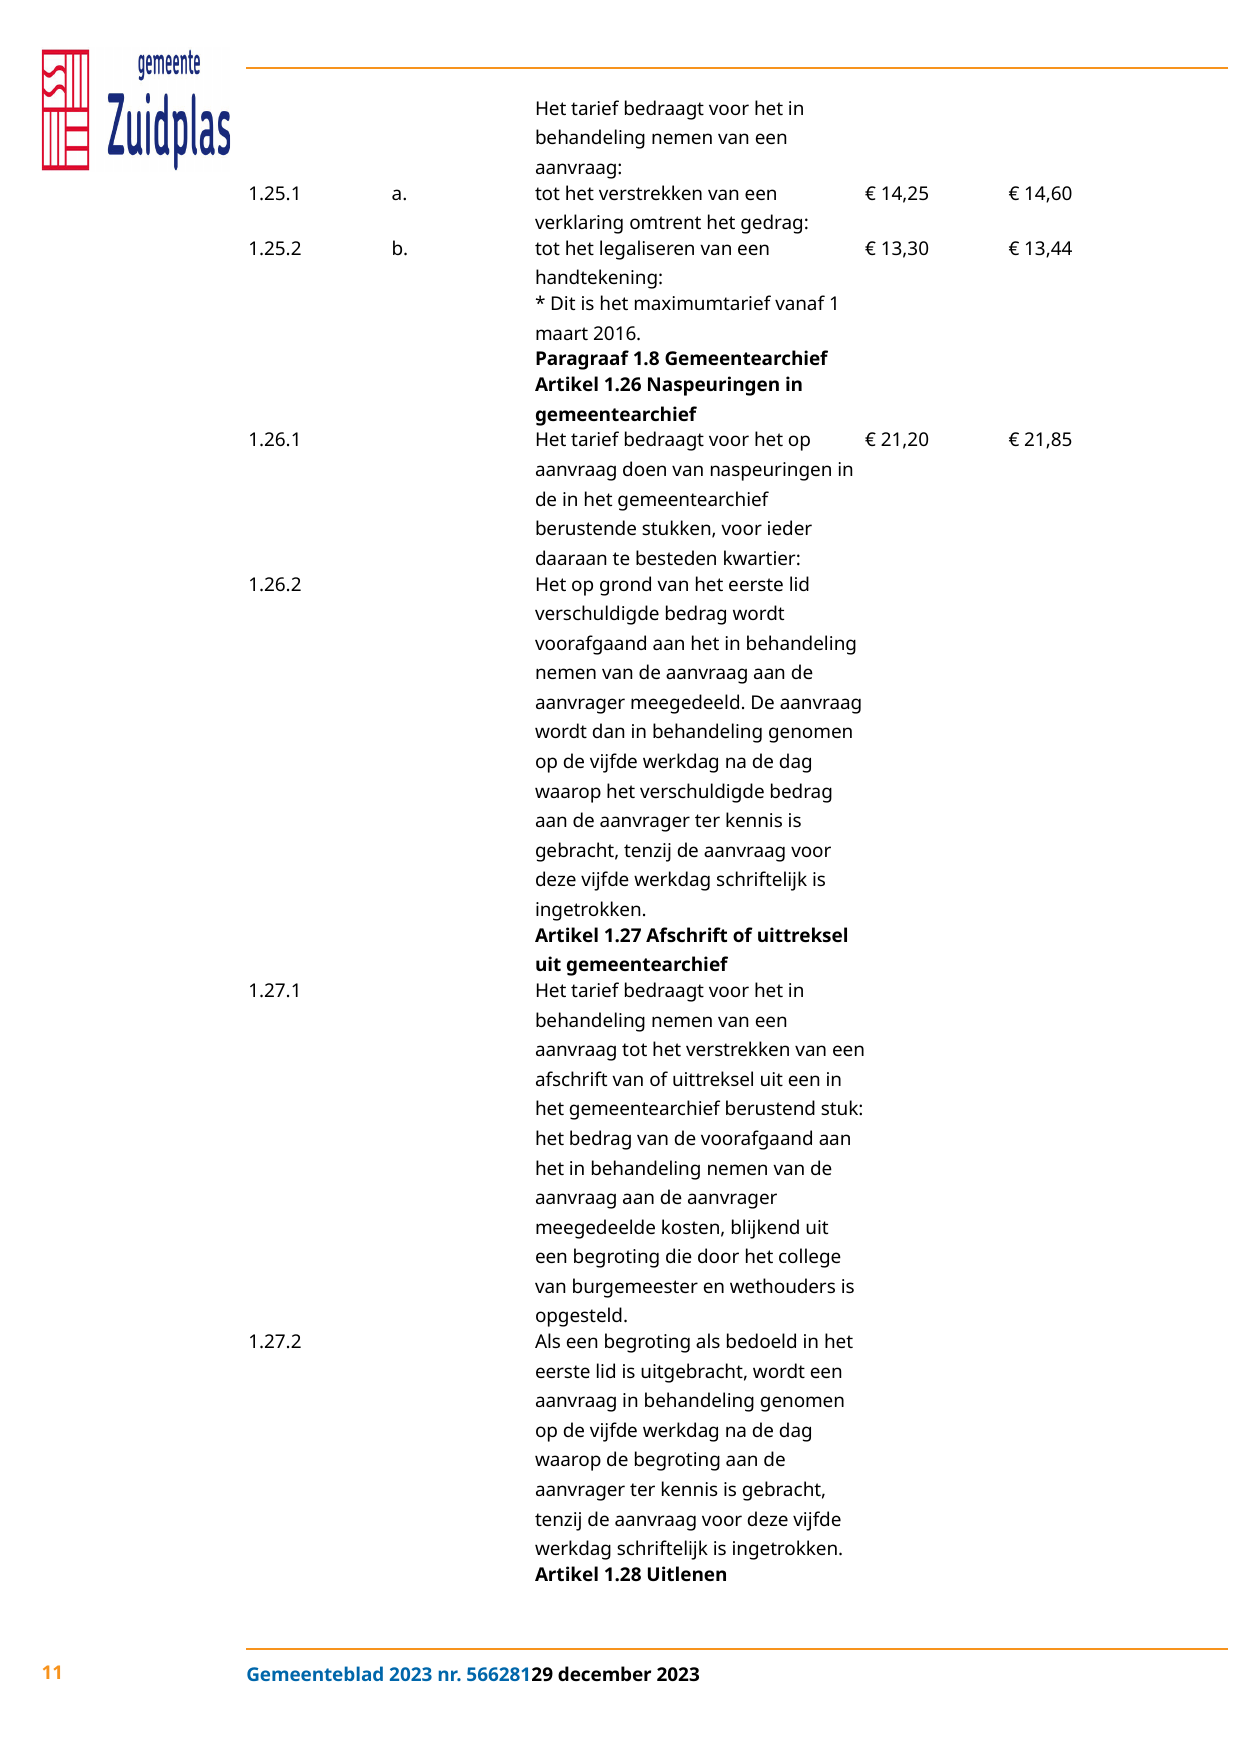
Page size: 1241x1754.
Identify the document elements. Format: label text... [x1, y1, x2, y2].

table_cell [248, 290, 391, 346]
table_cell [248, 1561, 391, 1587]
table_cell [1008, 1328, 1152, 1561]
table_cell [391, 977, 535, 1328]
table_cell [865, 346, 1008, 371]
table_cell € 14,25 [865, 180, 1008, 235]
table_cell [391, 346, 535, 371]
table_cell [1008, 922, 1152, 977]
table_cell [248, 346, 391, 371]
table_cell Paragraaf 1.8 Gemeentearchief [535, 346, 865, 371]
table_cell [1008, 571, 1152, 922]
table_cell tot het legaliseren van een handtekening: [535, 235, 865, 290]
table_cell [865, 1328, 1008, 1561]
picture [41, 47, 231, 172]
table_cell [391, 371, 535, 427]
table_cell Artikel 1.26 Naspeuringen in gemeentearchief [535, 371, 865, 427]
table_cell 1.26.2 [248, 571, 391, 922]
table_cell [1008, 1561, 1152, 1587]
table_cell b. [391, 235, 535, 290]
table_cell 1.27.1 [248, 977, 391, 1328]
table_cell a. [391, 180, 535, 235]
table_cell * Dit is het maximumtarief vanaf 1 maart 2016. [535, 290, 865, 346]
table_cell [865, 922, 1008, 977]
table_cell [391, 95, 535, 180]
table_cell [391, 1561, 535, 1587]
table_cell € 21,85 [1008, 427, 1152, 571]
table_cell [865, 571, 1008, 922]
table_cell [391, 290, 535, 346]
table_cell [391, 922, 535, 977]
table_cell [248, 95, 391, 180]
table_cell 1.25.2 [248, 235, 391, 290]
table_cell [391, 1328, 535, 1561]
table_cell [865, 977, 1008, 1328]
table_cell Het tarief bedraagt voor het op aanvraag doen van naspeuringen in de in het gemeentearchief berustende stukken, voor ieder daaraan te besteden kwartier: [535, 427, 865, 571]
table_cell [391, 427, 535, 571]
table_cell 1.25.1 [248, 180, 391, 235]
table_cell 1.27.2 [248, 1328, 391, 1561]
table_cell Het tarief bedraagt voor het in behandeling nemen van een aanvraag: [535, 95, 865, 180]
table_cell € 21,20 [865, 427, 1008, 571]
table_cell € 14,60 [1008, 180, 1152, 235]
table_cell [248, 371, 391, 427]
table_cell 1.26.1 [248, 427, 391, 571]
table_cell Artikel 1.27 Afschrift of uittreksel uit gemeentearchief [535, 922, 865, 977]
table_cell [248, 922, 391, 977]
table_cell [865, 95, 1008, 180]
table_cell Als een begroting als bedoeld in het eerste lid is uitgebracht, wordt een aanvraag in behandeling genomen op de vijfde werkdag na de dag waarop de begroting aan de aanvrager ter kennis is gebracht, tenzij de aanvraag voor deze vijfde werkdag schriftelijk is ingetrokken. [535, 1328, 865, 1561]
table_cell [1008, 346, 1152, 371]
table_cell [865, 1561, 1008, 1587]
table_cell Artikel 1.28 Uitlenen [535, 1561, 865, 1587]
table_cell [1008, 95, 1152, 180]
table_cell Het op grond van het eerste lid verschuldigde bedrag wordt voorafgaand aan het in behandeling nemen van de aanvraag aan de aanvrager meegedeeld. De aanvraag wordt dan in behandeling genomen op de vijfde werkdag na de dag waarop het verschuldigde bedrag aan de aanvrager ter kennis is gebracht, tenzij de aanvraag voor deze vijfde werkdag schriftelijk is ingetrokken. [535, 571, 865, 922]
table_cell Het tarief bedraagt voor het in behandeling nemen van een aanvraag tot het verstrekken van een afschrift van of uittreksel uit een in het gemeentearchief berustend stuk: het bedrag van de voorafgaand aan het in behandeling nemen van de aanvraag aan de aanvrager meegedeelde kosten, blijkend uit een begroting die door het college van burgemeester en wethouders is opgesteld. [535, 977, 865, 1328]
table_cell tot het verstrekken van een verklaring omtrent het gedrag: [535, 180, 865, 235]
table_cell € 13,30 [865, 235, 1008, 290]
table_cell [865, 371, 1008, 427]
table_cell € 13,44 [1008, 235, 1152, 290]
table_cell [865, 290, 1008, 346]
table_cell [1008, 371, 1152, 427]
table_cell [1008, 977, 1152, 1328]
table_cell [391, 571, 535, 922]
table_cell [1008, 290, 1152, 346]
